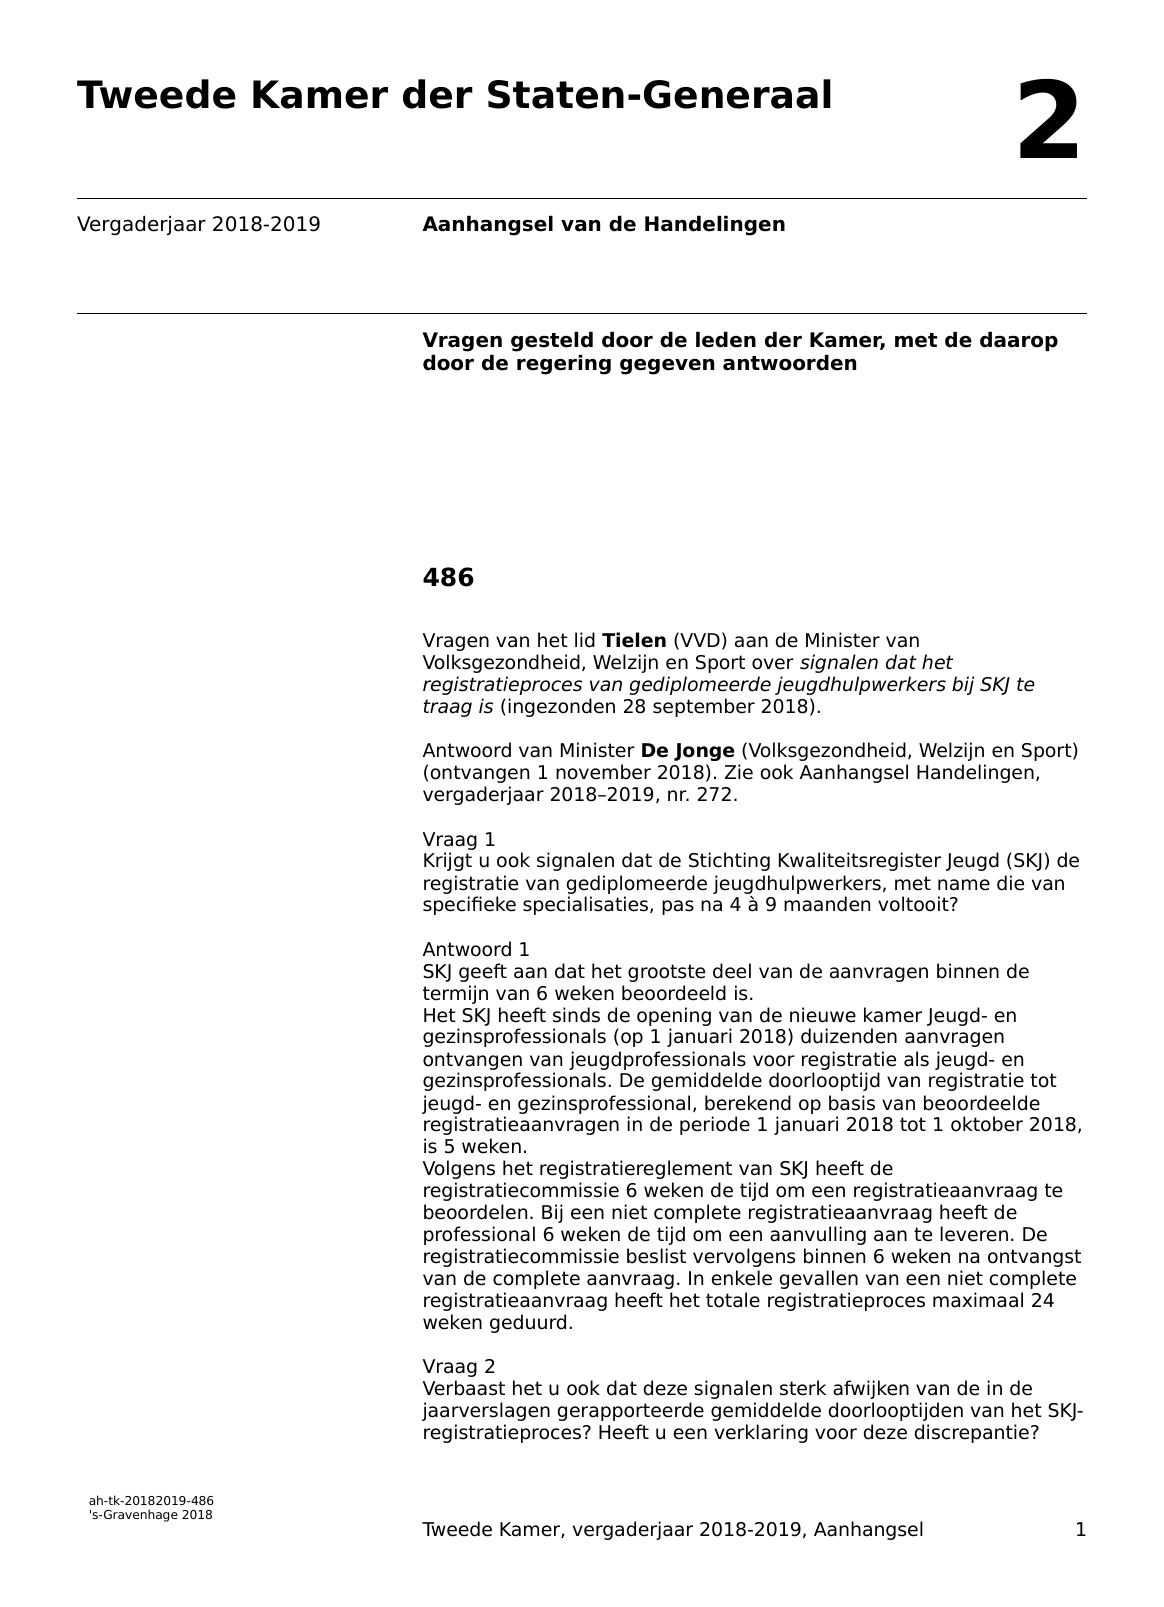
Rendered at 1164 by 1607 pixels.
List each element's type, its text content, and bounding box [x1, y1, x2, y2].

text Volgens het registratiereglement van SKJ heeft de registratiecommissie 6 weken de tijd om een registratieaanvraag te beoordelen. Bij een niet complete registratieaanvraag heeft de professional 6 weken de tijd om een aanvulling aan te leveren. De registratiecommissie beslist vervolgens binnen 6 weken na ontvangst van de complete aanvraag. In enkele gevallen van een niet complete registratieaanvraag heeft het totale registratieproces maximaal 24 weken geduurd. [422, 1158, 1087, 1334]
text Krijgt u ook signalen dat de Stichting Kwaliteitsregister Jeugd (SKJ) de registratie van gediplomeerde jeugdhulpwerkers, met name die van specifieke specialisaties, pas na 4 à 9 maanden voltooit? [422, 850, 1087, 916]
table_cell Vergaderjaar 2018-2019 [77, 199, 422, 313]
table_cell [77, 314, 422, 375]
text ah-tk-20182019-486 [88, 1494, 323, 1508]
text Vragen van het lid Tielen (VVD) aan de Minister van Volksgezondheid, Welzijn en Sport over signalen dat het registratieproces van gediplomeerde jeugdhulpwerkers bij SKJ te traag is (ingezonden 28 september 2018). [422, 630, 1087, 718]
text Antwoord van Minister De Jonge (Volksgezondheid, Welzijn en Sport) (ontvangen 1 november 2018). Zie ook Aanhangsel Handelingen, vergaderjaar 2018–2019, nr. 272. [422, 740, 1087, 806]
text Het SKJ heeft sinds de opening van de nieuwe kamer Jeugd- en gezinsprofessionals (op 1 januari 2018) duizenden aanvragen ontvangen van jeugdprofessionals voor registratie als jeugd- en gezinsprofessionals. De gemiddelde doorlooptijd van registratie tot jeugd- en gezinsprofessional, berekend op basis van beoordeelde registratieaanvragen in de periode 1 januari 2018 tot 1 oktober 2018, is 5 weken. [422, 1004, 1087, 1158]
text 486 [422, 563, 1087, 592]
table_header Tweede Kamer der Staten-Generaal [77, 59, 886, 198]
text 's-Gravenhage 2018 [88, 1508, 323, 1522]
text Verbaast het u ook dat deze signalen sterk afwijken van de in de jaarverslagen gerapporteerde gemiddelde doorlooptijden van het SKJ-registratieproces? Heeft u een verklaring voor deze discrepantie? [422, 1378, 1087, 1444]
text Antwoord 1 [422, 938, 1087, 961]
table_header 2 [886, 59, 1087, 198]
text Vraag 1 [422, 828, 1087, 850]
table_cell Aanhangsel van de Handelingen [422, 199, 1087, 313]
text Vraag 2 [422, 1356, 1087, 1378]
text SKJ geeft aan dat het grootste deel van de aanvragen binnen de termijn van 6 weken beoordeeld is. [422, 961, 1087, 1004]
table_cell Vragen gesteld door de leden der Kamer, met de daarop door de regering gegeven antwoorden [422, 314, 1087, 375]
